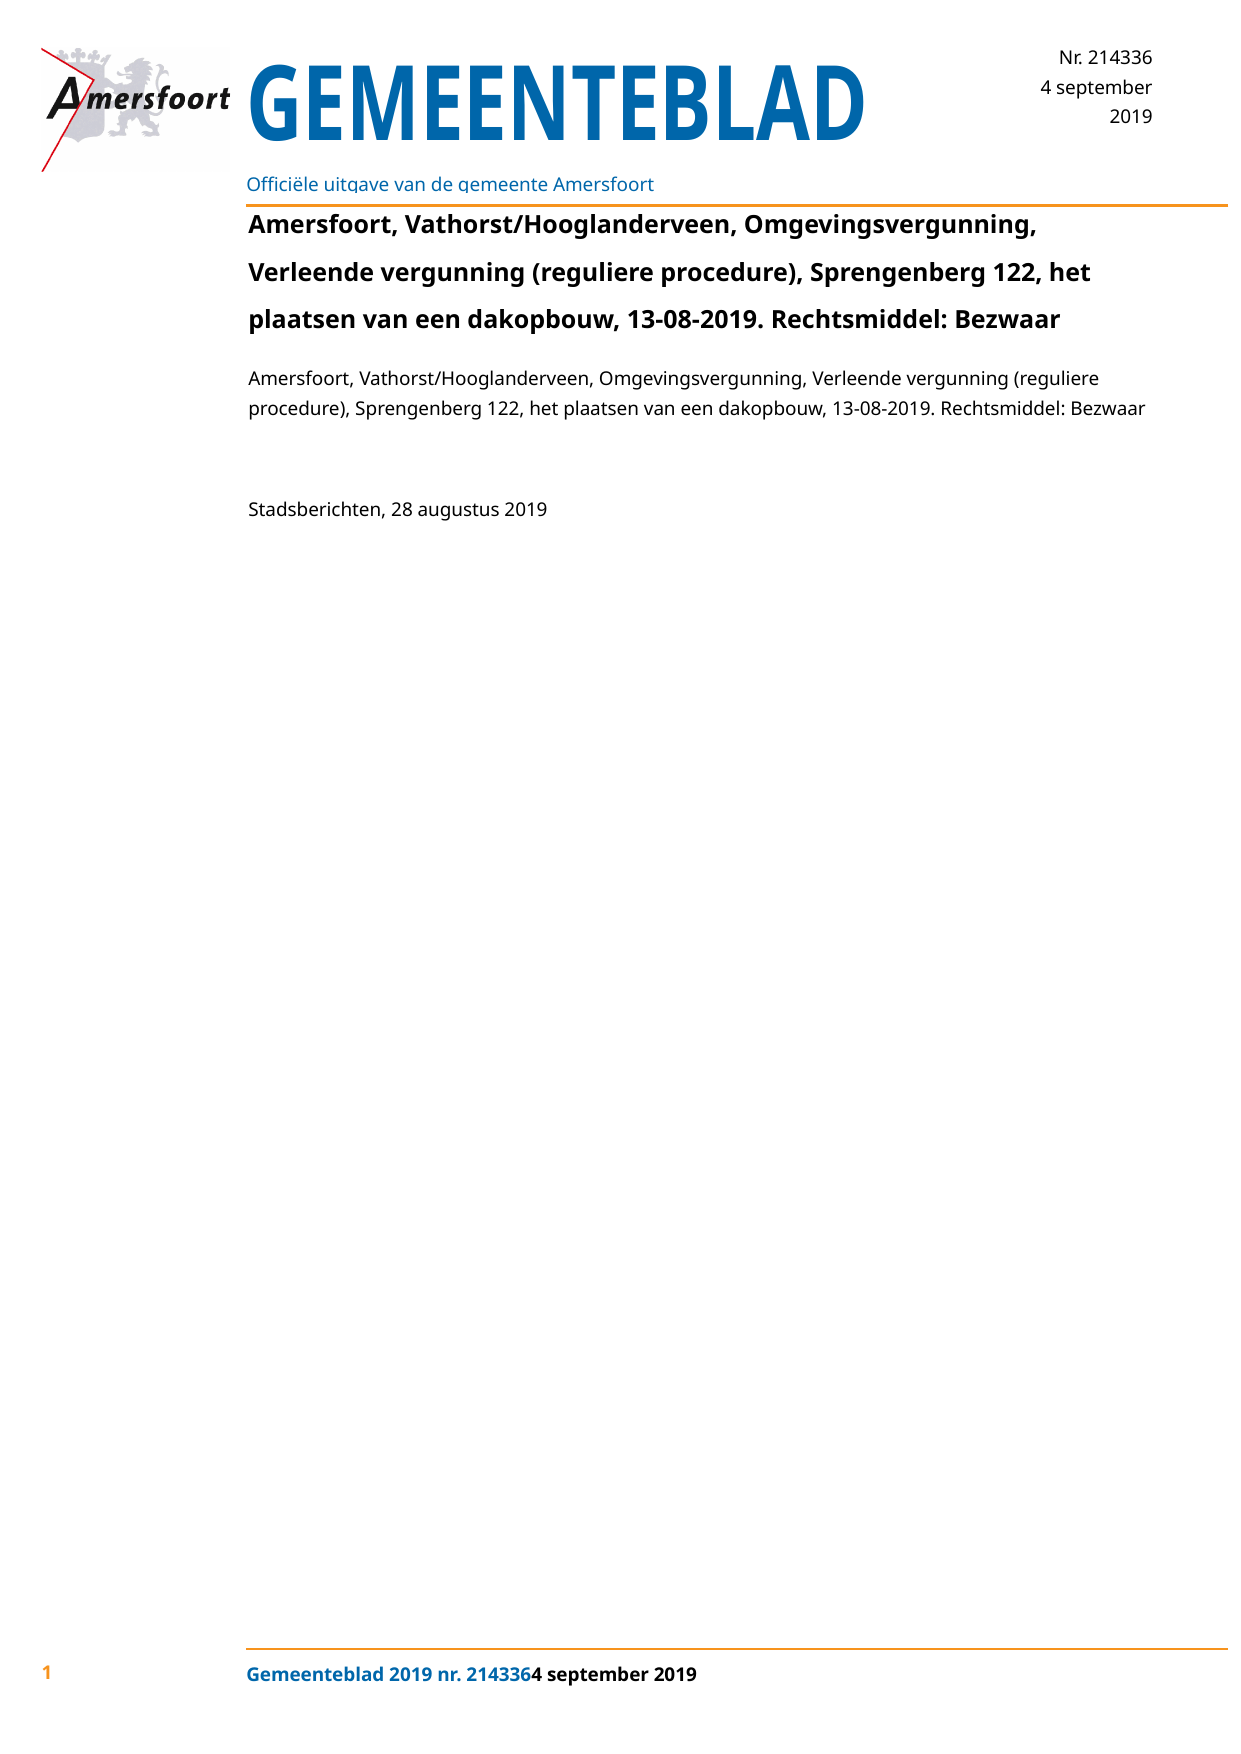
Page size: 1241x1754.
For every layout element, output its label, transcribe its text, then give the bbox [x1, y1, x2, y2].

picture [41, 47, 231, 172]
text Amersfoort, Vathorst/Hooglanderveen, Omgevingsvergunning, Verleende vergunning (reguliere procedure), Sprengenberg 122, het plaatsen van een dakopbouw, 13-08-2019. Rechtsmiddel: Bezwaar [248, 366, 1152, 421]
text Stadsberichten, 28 augustus 2019 [248, 496, 1152, 522]
text Amersfoort, Vathorst/Hooglanderveen, Omgevingsvergunning, Verleende vergunning (reguliere procedure), Sprengenberg 122, het plaatsen van een dakopbouw, 13-08-2019. Rechtsmiddel: Bezwaar [248, 207, 1152, 336]
